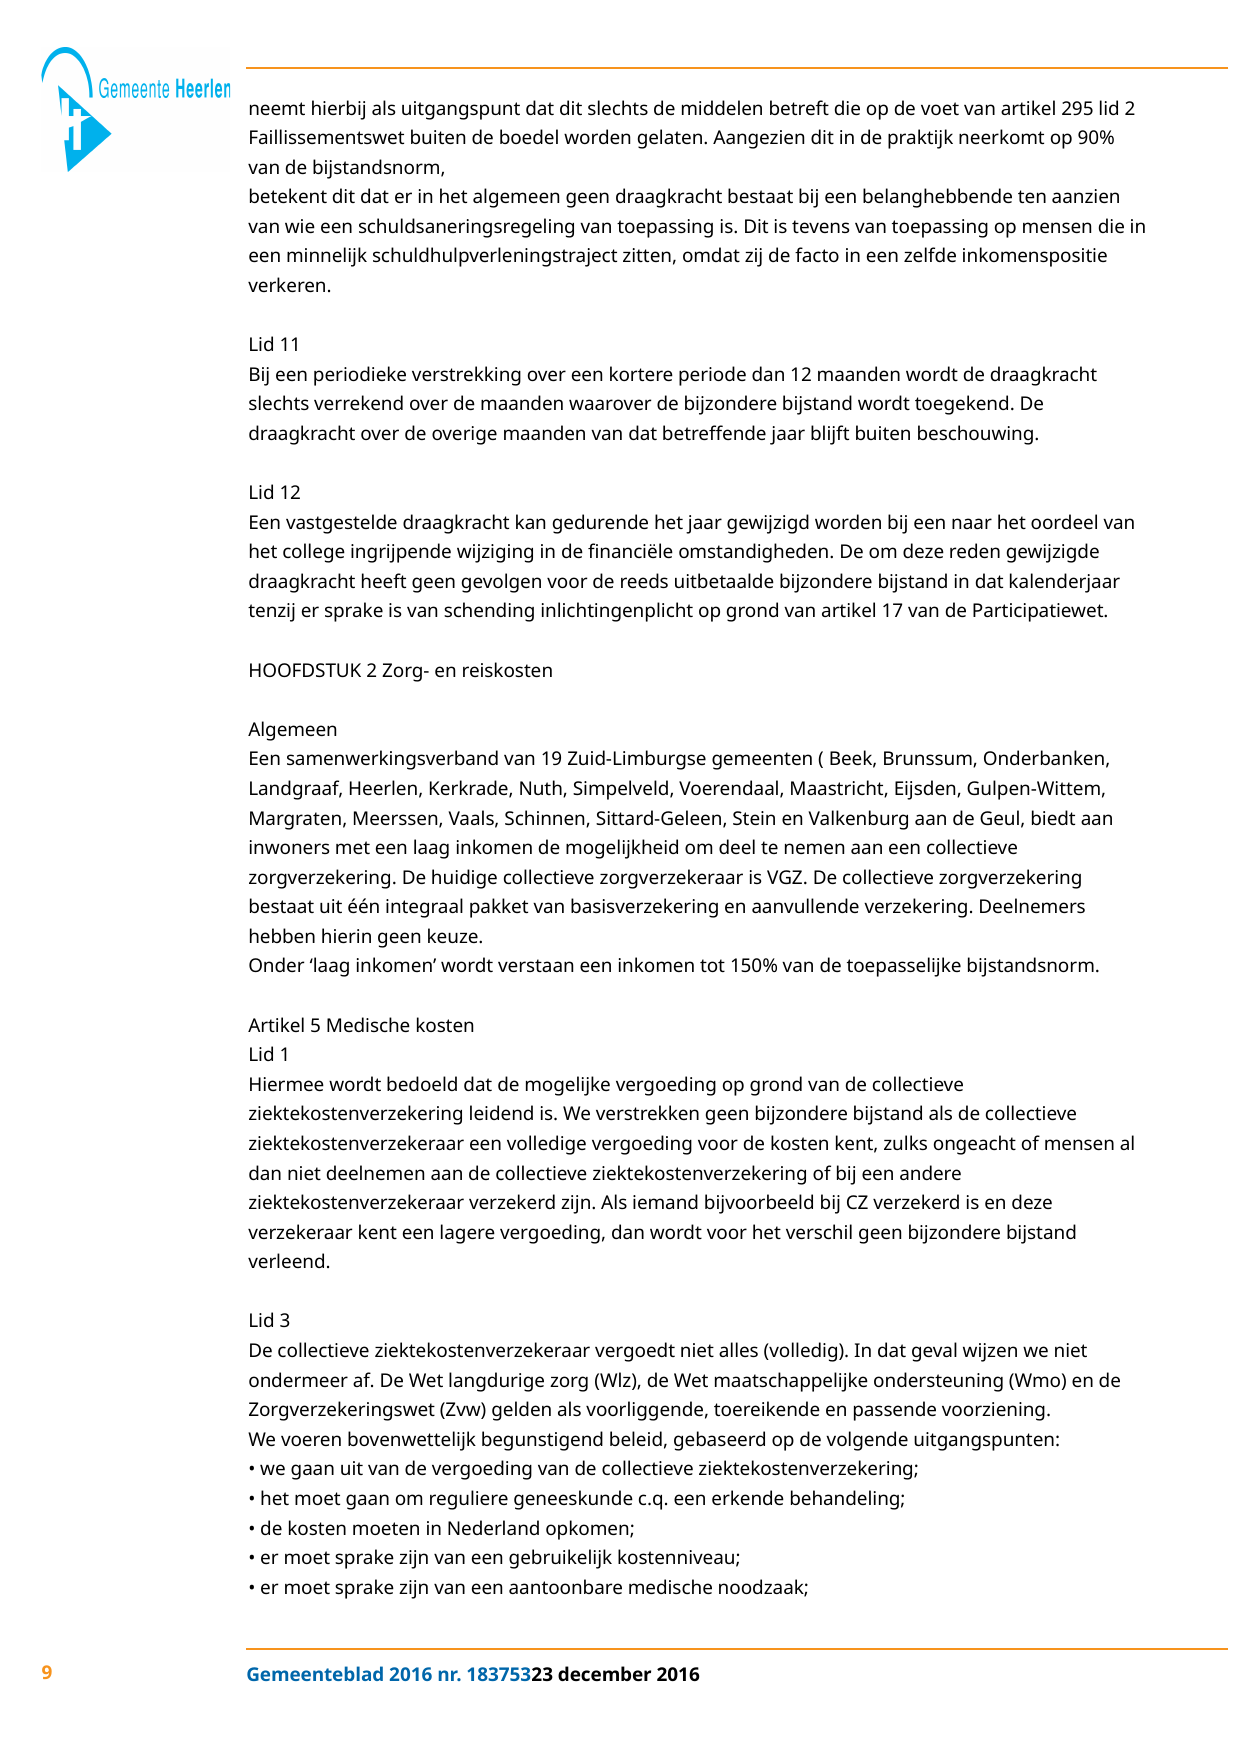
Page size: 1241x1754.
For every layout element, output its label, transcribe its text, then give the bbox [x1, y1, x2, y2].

text Lid 12 [248, 479, 1152, 505]
text Bij een periodieke verstrekking over een kortere periode dan 12 maanden wordt de draagkracht slechts verrekend over de maanden waarover de bijzondere bijstand wordt toegekend. De draagkracht over de overige maanden van dat betreffende jaar blijft buiten beschouwing. [248, 361, 1152, 446]
picture [41, 47, 58, 70]
text • er moet sprake zijn van een gebruikelijk kostenniveau; [248, 1544, 1152, 1570]
text Hiermee wordt bedoeld dat de mogelijke vergoeding op grond van de collectieve ziektekostenverzekering leidend is. We verstrekken geen bijzondere bijstand als de collectieve ziektekostenverzekeraar een volledige vergoeding voor de kosten kent, zulks ongeacht of mensen al dan niet deelnemen aan de collectieve ziektekostenverzekering of bij een andere ziektekostenverzekeraar verzekerd zijn. Als iemand bijvoorbeeld bij CZ verzekerd is en deze verzekeraar kent een lagere vergoeding, dan wordt voor het verschil geen bijzondere bijstand verleend. [248, 1071, 1152, 1274]
text • er moet sprake zijn van een aantoonbare medische noodzaak; [248, 1574, 1152, 1600]
text Algemeen [248, 716, 1152, 742]
text Onder ‘laag inkomen’ wordt verstaan een inkomen tot 150% van de toepasselijke bijstandsnorm. [248, 953, 1152, 978]
text • we gaan uit van de vergoeding van de collectieve ziektekostenverzekering; [248, 1456, 1152, 1481]
text We voeren bovenwettelijk begunstigend beleid, gebaseerd op de volgende uitgangspunten: [248, 1426, 1152, 1452]
text Lid 3 [248, 1308, 1152, 1333]
text Een vastgestelde draagkracht kan gedurende het jaar gewijzigd worden bij een naar het oordeel van het college ingrijpende wijziging in de financiële omstandigheden. De om deze reden gewijzigde draagkracht heeft geen gevolgen voor de reeds uitbetaalde bijzondere bijstand in dat kalenderjaar [248, 509, 1152, 594]
text Lid 1 [248, 1041, 1152, 1067]
text inwoners met een laag inkomen de mogelijkheid om deel te nemen aan een collectieve zorgverzekering. De huidige collectieve zorgverzekeraar is VGZ. De collectieve zorgverzekering bestaat uit één integraal pakket van basisverzekering en aanvullende verzekering. Deelnemers hebben hierin geen keuze. [248, 834, 1152, 949]
text betekent dit dat er in het algemeen geen draagkracht bestaat bij een belanghebbende ten aanzien van wie een schuldsaneringsregeling van toepassing is. Dit is tevens van toepassing op mensen die in een minnelijk schuldhulpverleningstraject zitten, omdat zij de facto in een zelfde inkomenspositie verkeren. [248, 183, 1152, 298]
text HOOFDSTUK 2 Zorg- en reiskosten [248, 657, 1152, 683]
text Een samenwerkingsverband van 19 Zuid-Limburgse gemeenten ( Beek, Brunssum, Onderbanken, Landgraaf, Heerlen, Kerkrade, Nuth, Simpelveld, Voerendaal, Maastricht, Eijsden, Gulpen-Wittem, Margraten, Meerssen, Vaals, Schinnen, Sittard-Geleen, Stein en Valkenburg aan de Geul, biedt aan [248, 746, 1152, 831]
text Artikel 5 Medische kosten [248, 1012, 1152, 1038]
text • het moet gaan om reguliere geneeskunde c.q. een erkende behandeling; [248, 1485, 1152, 1511]
text neemt hierbij als uitgangspunt dat dit slechts de middelen betreft die op de voet van artikel 295 lid 2 Faillissementswet buiten de boedel worden gelaten. Aangezien dit in de praktijk neerkomt op 90% van de bijstandsnorm, [248, 95, 1152, 180]
text De collectieve ziektekostenverzekeraar vergoedt niet alles (volledig). In dat geval wijzen we niet ondermeer af. De Wet langdurige zorg (Wlz), de Wet maatschappelijke ondersteuning (Wmo) en de Zorgverzekeringswet (Zvw) gelden als voorliggende, toereikende en passende voorziening. [248, 1337, 1152, 1422]
text • de kosten moeten in Nederland opkomen; [248, 1515, 1152, 1541]
text tenzij er sprake is van schending inlichtingenplicht op grond van artikel 17 van de Participatiewet. [248, 598, 1152, 623]
picture [41, 47, 231, 172]
text Lid 11 [248, 331, 1152, 357]
